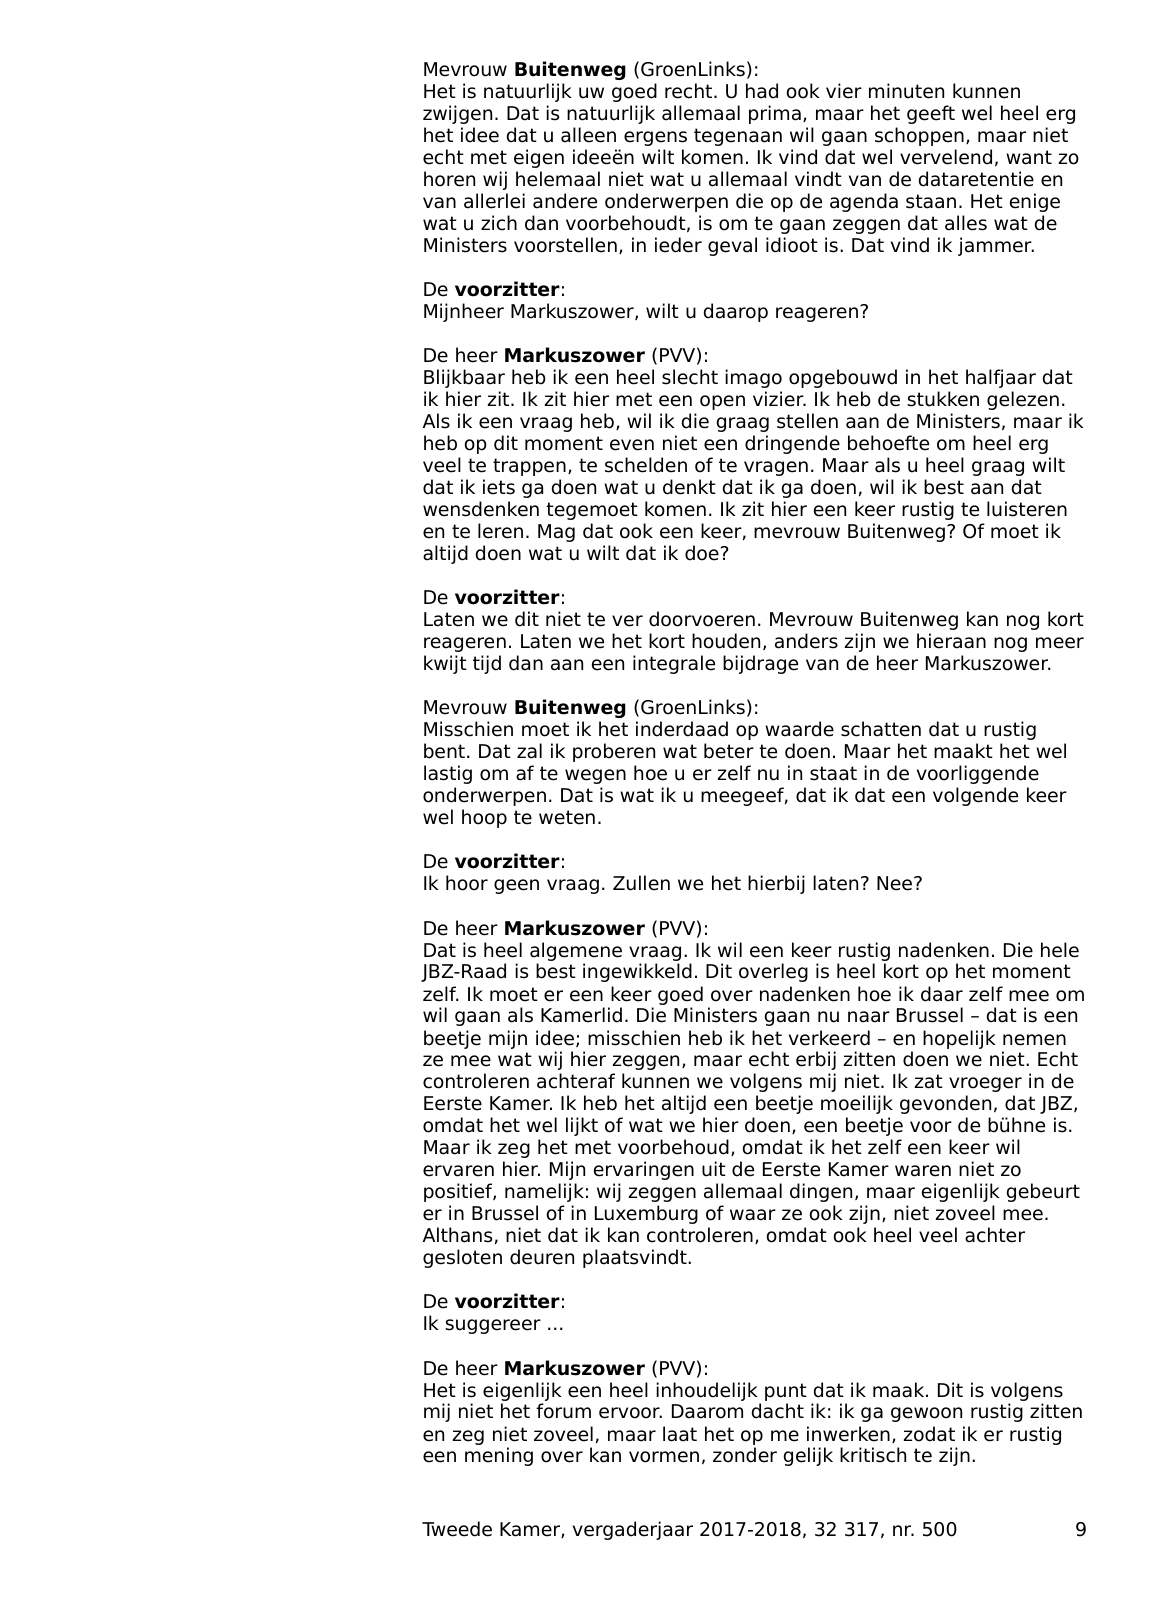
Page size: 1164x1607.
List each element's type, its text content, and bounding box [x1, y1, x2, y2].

text De voorzitter: [422, 587, 1087, 609]
text Ik hoor geen vraag. Zullen we het hierbij laten? Nee? [422, 873, 1087, 895]
text De heer Markuszower (PVV): [422, 917, 1087, 939]
text Misschien moet ik het inderdaad op waarde schatten dat u rustig bent. Dat zal ik proberen wat beter te doen. Maar het maakt het wel lastig om af te wegen hoe u er zelf nu in staat in de voorliggende onderwerpen. Dat is wat ik u meegeef, dat ik dat een volgende keer wel hoop te weten. [422, 719, 1087, 829]
text Dat is heel algemene vraag. Ik wil een keer rustig nadenken. Die hele JBZ-Raad is best ingewikkeld. Dit overleg is heel kort op het moment zelf. Ik moet er een keer goed over nadenken hoe ik daar zelf mee om wil gaan als Kamerlid. Die Ministers gaan nu naar Brussel – dat is een beetje mijn idee; misschien heb ik het verkeerd – en hopelijk nemen ze mee wat wij hier zeggen, maar echt erbij zitten doen we niet. Echt controleren achteraf kunnen we volgens mij niet. Ik zat vroeger in de Eerste Kamer. Ik heb het altijd een beetje moeilijk gevonden, dat JBZ, omdat het wel lijkt of wat we hier doen, een beetje voor de bühne is. Maar ik zeg het met voorbehoud, omdat ik het zelf een keer wil ervaren hier. Mijn ervaringen uit de Eerste Kamer waren niet zo positief, namelijk: wij zeggen allemaal dingen, maar eigenlijk gebeurt er in Brussel of in Luxemburg of waar ze ook zijn, niet zoveel mee. Althans, niet dat ik kan controleren, omdat ook heel veel achter gesloten deuren plaatsvindt. [422, 939, 1087, 1269]
text De voorzitter: [422, 1291, 1087, 1313]
text Mevrouw Buitenweg (GroenLinks): [422, 697, 1087, 719]
text De voorzitter: [422, 851, 1087, 873]
text Laten we dit niet te ver doorvoeren. Mevrouw Buitenweg kan nog kort reageren. Laten we het kort houden, anders zijn we hieraan nog meer kwijt tijd dan aan een integrale bijdrage van de heer Markuszower. [422, 609, 1087, 675]
text De heer Markuszower (PVV): [422, 1357, 1087, 1379]
text De voorzitter: [422, 279, 1087, 301]
text Het is eigenlijk een heel inhoudelijk punt dat ik maak. Dit is volgens mij niet het forum ervoor. Daarom dacht ik: ik ga gewoon rustig zitten en zeg niet zoveel, maar laat het op me inwerken, zodat ik er rustig een mening over kan vormen, zonder gelijk kritisch te zijn. [422, 1379, 1087, 1467]
text Ik suggereer ... [422, 1313, 1087, 1335]
text De heer Markuszower (PVV): [422, 345, 1087, 367]
text Mevrouw Buitenweg (GroenLinks): [422, 59, 1087, 81]
text Mijnheer Markuszower, wilt u daarop reageren? [422, 301, 1087, 323]
text Blijkbaar heb ik een heel slecht imago opgebouwd in het halfjaar dat ik hier zit. Ik zit hier met een open vizier. Ik heb de stukken gelezen. Als ik een vraag heb, wil ik die graag stellen aan de Ministers, maar ik heb op dit moment even niet een dringende behoefte om heel erg veel te trappen, te schelden of te vragen. Maar als u heel graag wilt dat ik iets ga doen wat u denkt dat ik ga doen, wil ik best aan dat wensdenken tegemoet komen. Ik zit hier een keer rustig te luisteren en te leren. Mag dat ook een keer, mevrouw Buitenweg? Of moet ik altijd doen wat u wilt dat ik doe? [422, 367, 1087, 565]
text Het is natuurlijk uw goed recht. U had ook vier minuten kunnen zwijgen. Dat is natuurlijk allemaal prima, maar het geeft wel heel erg het idee dat u alleen ergens tegenaan wil gaan schoppen, maar niet echt met eigen ideeën wilt komen. Ik vind dat wel vervelend, want zo horen wij helemaal niet wat u allemaal vindt van de dataretentie en van allerlei andere onderwerpen die op de agenda staan. Het enige wat u zich dan voorbehoudt, is om te gaan zeggen dat alles wat de Ministers voorstellen, in ieder geval idioot is. Dat vind ik jammer. [422, 81, 1087, 257]
